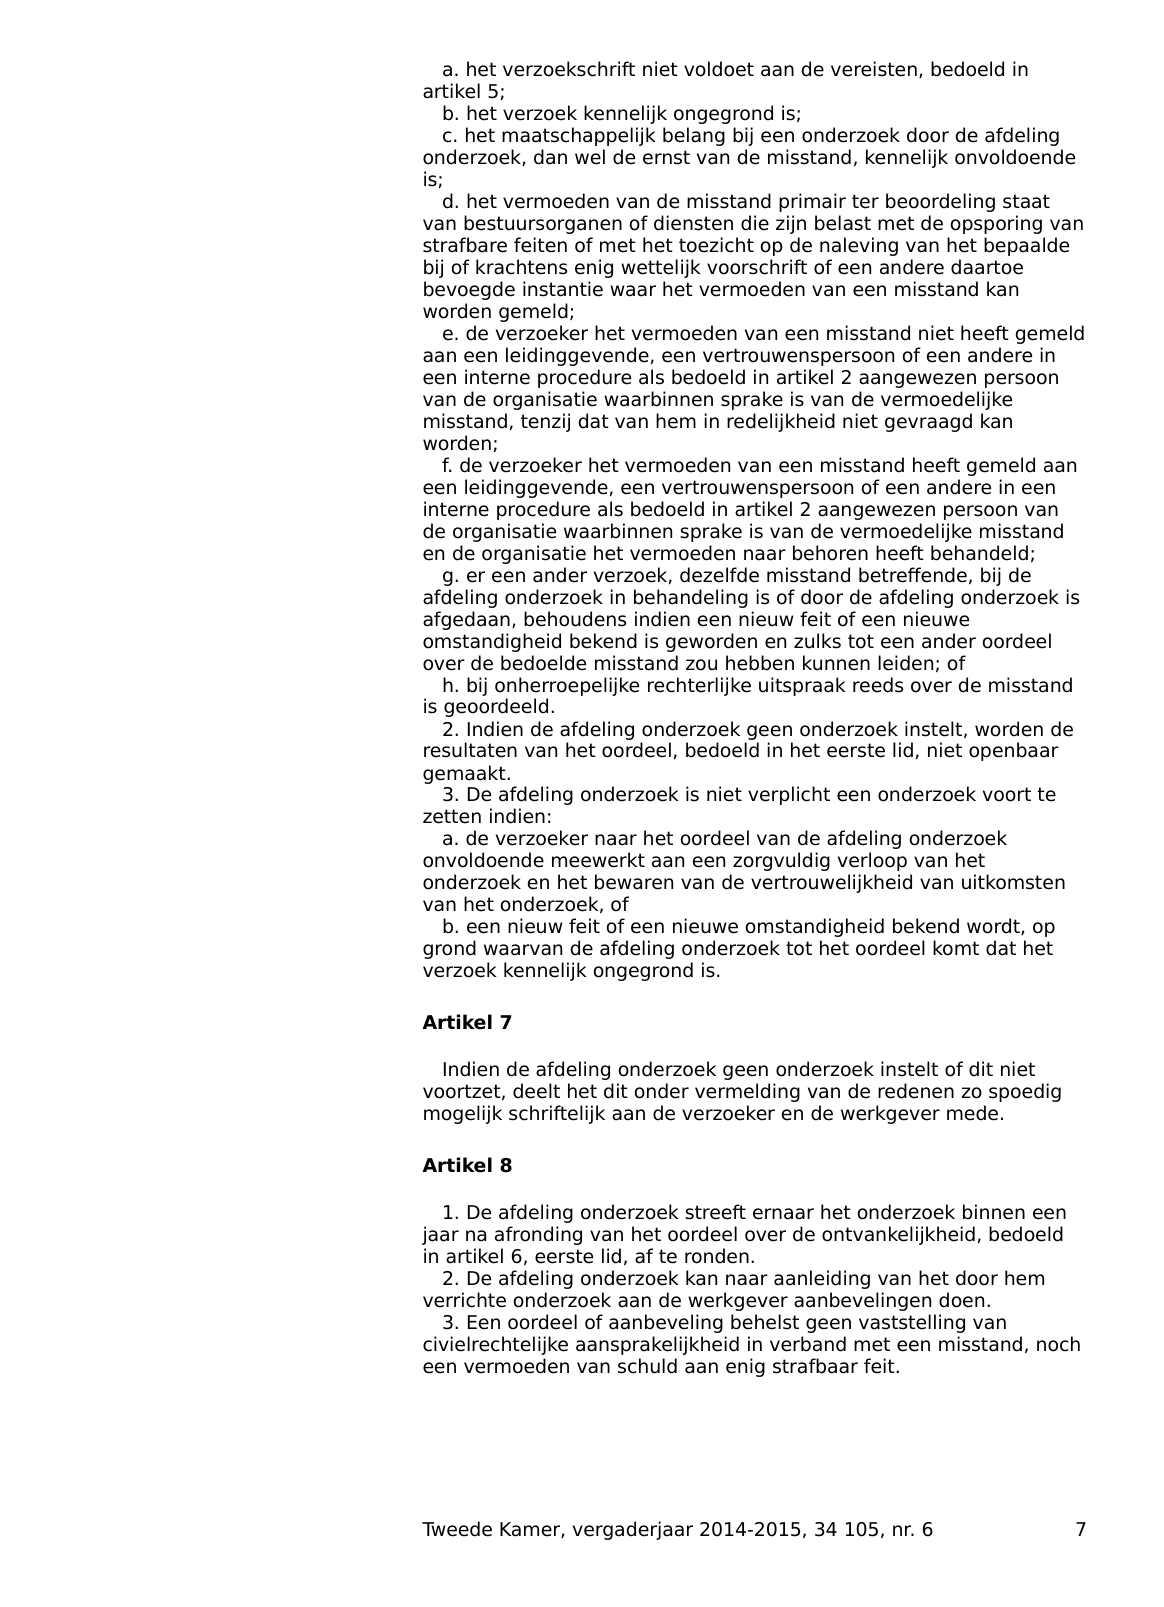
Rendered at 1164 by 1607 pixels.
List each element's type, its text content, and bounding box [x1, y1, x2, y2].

text e. de verzoeker het vermoeden van een misstand niet heeft gemeld aan een leidinggevende, een vertrouwenspersoon of een andere in een interne procedure als bedoeld in artikel 2 aangewezen persoon van de organisatie waarbinnen sprake is van de vermoedelijke misstand, tenzij dat van hem in redelijkheid niet gevraagd kan worden; [422, 323, 1087, 455]
text a. het verzoekschrift niet voldoet aan de vereisten, bedoeld in artikel 5; [422, 59, 1087, 103]
text b. het verzoek kennelijk ongegrond is; [422, 103, 1087, 125]
text 3. De afdeling onderzoek is niet verplicht een onderzoek voort te zetten indien: [422, 784, 1087, 828]
text 3. Een oordeel of aanbeveling behelst geen vaststelling van civielrechtelijke aansprakelijkheid in verband met een misstand, noch een vermoeden van schuld aan enig strafbaar feit. [422, 1312, 1087, 1378]
text d. het vermoeden van de misstand primair ter beoordeling staat van bestuursorganen of diensten die zijn belast met de opsporing van strafbare feiten of met het toezicht op de naleving van het bepaalde bij of krachtens enig wettelijk voorschrift of een andere daartoe bevoegde instantie waar het vermoeden van een misstand kan worden gemeld; [422, 191, 1087, 323]
subtitle Artikel 8 [422, 1155, 1087, 1177]
text c. het maatschappelijk belang bij een onderzoek door de afdeling onderzoek, dan wel de ernst van de misstand, kennelijk onvoldoende is; [422, 125, 1087, 191]
text h. bij onherroepelijke rechterlijke uitspraak reeds over de misstand is geoordeeld. [422, 674, 1087, 718]
text g. er een ander verzoek, dezelfde misstand betreffende, bij de afdeling onderzoek in behandeling is of door de afdeling onderzoek is afgedaan, behoudens indien een nieuw feit of een nieuwe omstandigheid bekend is geworden en zulks tot een ander oordeel over de bedoelde misstand zou hebben kunnen leiden; of [422, 564, 1087, 674]
text f. de verzoeker het vermoeden van een misstand heeft gemeld aan een leidinggevende, een vertrouwenspersoon of een andere in een interne procedure als bedoeld in artikel 2 aangewezen persoon van de organisatie waarbinnen sprake is van de vermoedelijke misstand en de organisatie het vermoeden naar behoren heeft behandeld; [422, 455, 1087, 564]
text 2. De afdeling onderzoek kan naar aanleiding van het door hem verrichte onderzoek aan de werkgever aanbevelingen doen. [422, 1268, 1087, 1312]
text Indien de afdeling onderzoek geen onderzoek instelt of dit niet voortzet, deelt het dit onder vermelding van de redenen zo spoedig mogelijk schriftelijk aan de verzoeker en de werkgever mede. [422, 1059, 1087, 1125]
text 2. Indien de afdeling onderzoek geen onderzoek instelt, worden de resultaten van het oordeel, bedoeld in het eerste lid, niet openbaar gemaakt. [422, 718, 1087, 784]
subtitle Artikel 7 [422, 1012, 1087, 1034]
text b. een nieuw feit of een nieuwe omstandigheid bekend wordt, op grond waarvan de afdeling onderzoek tot het oordeel komt dat het verzoek kennelijk ongegrond is. [422, 916, 1087, 982]
text a. de verzoeker naar het oordeel van de afdeling onderzoek onvoldoende meewerkt aan een zorgvuldig verloop van het onderzoek en het bewaren van de vertrouwelijkheid van uitkomsten van het onderzoek, of [422, 828, 1087, 916]
text 1. De afdeling onderzoek streeft ernaar het onderzoek binnen een jaar na afronding van het oordeel over de ontvankelijkheid, bedoeld in artikel 6, eerste lid, af te ronden. [422, 1202, 1087, 1268]
